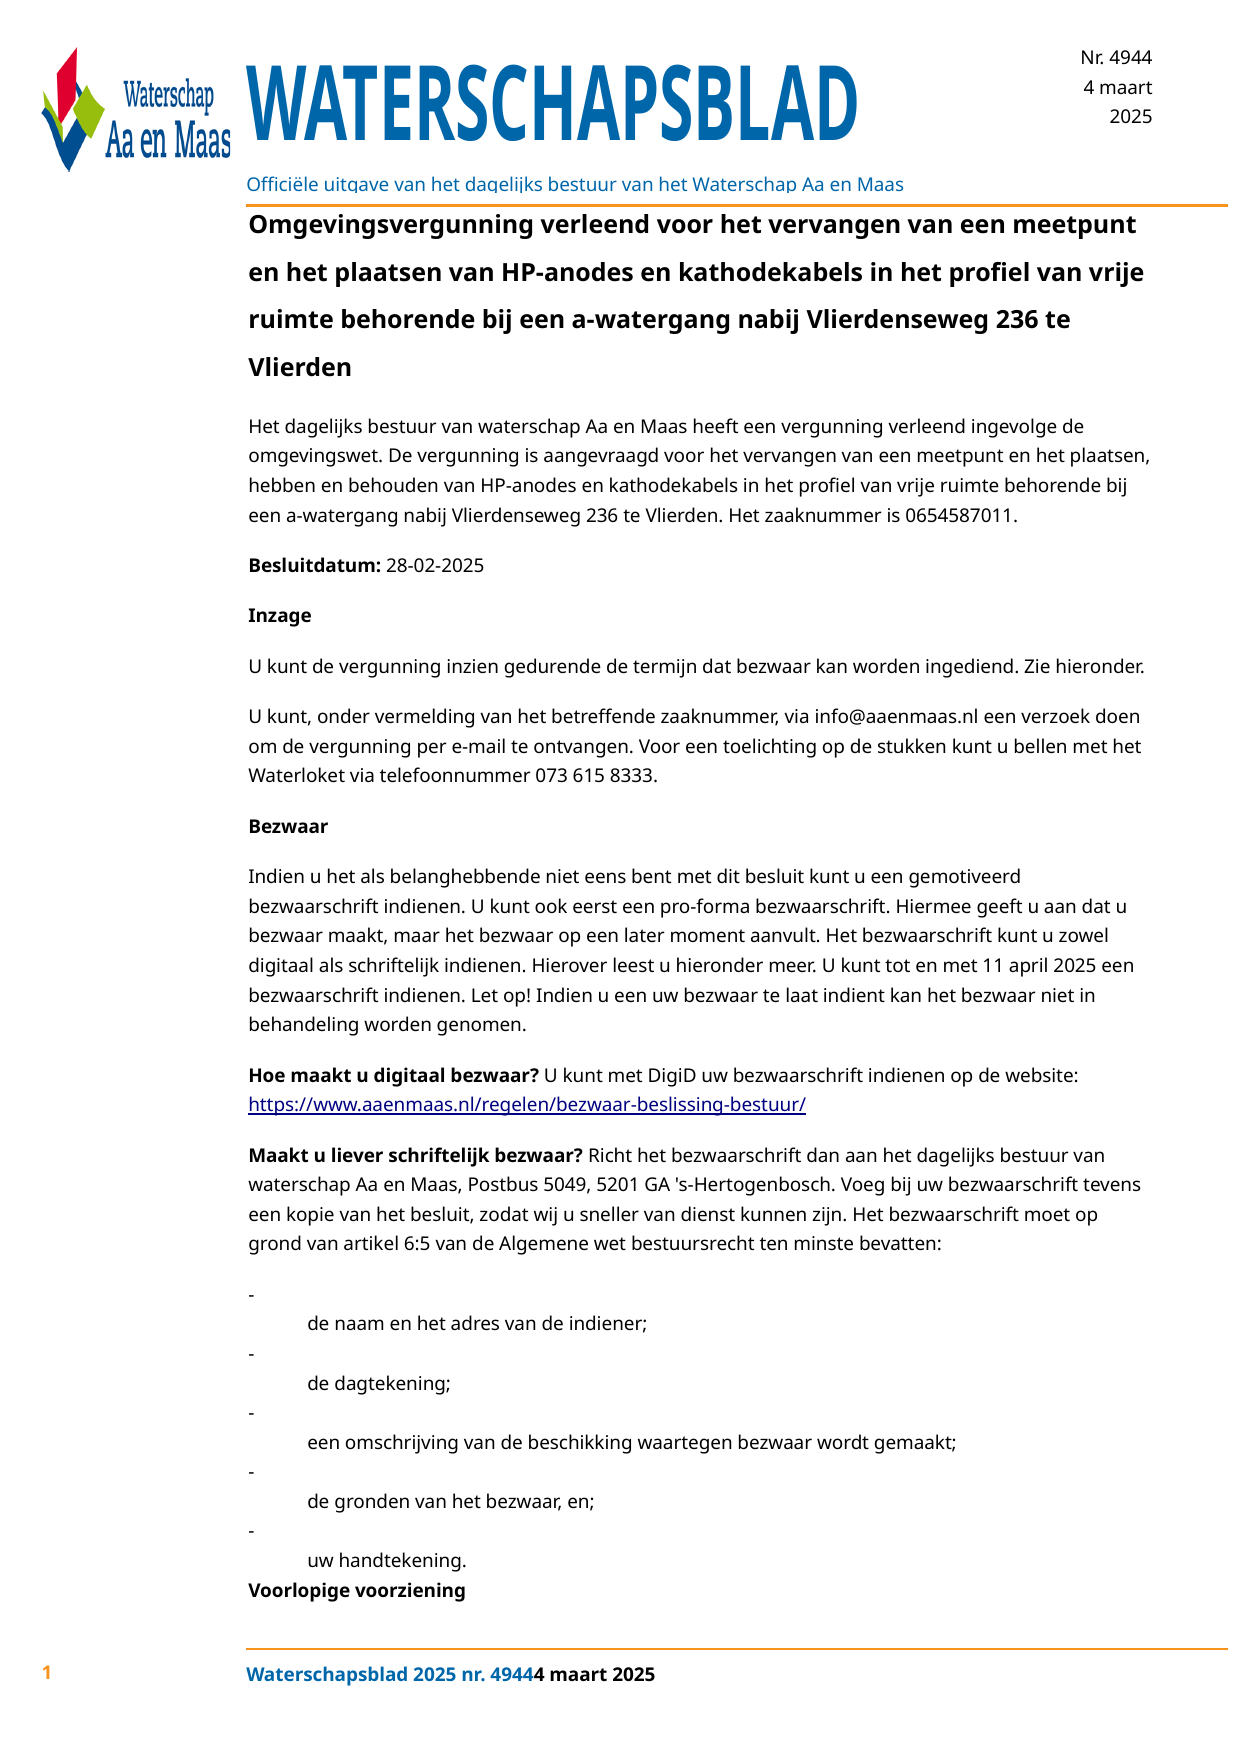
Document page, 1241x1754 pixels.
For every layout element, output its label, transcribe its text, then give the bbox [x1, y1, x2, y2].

text Bezwaar [248, 813, 1152, 839]
text Hoe maakt u digitaal bezwaar? U kunt met DigiD uw bezwaarschrift indienen op de website: https://www.aaenmaas.nl/regelen/bezwaar-beslissing-bestuur/ [248, 1062, 1152, 1117]
text U kunt de vergunning inzien gedurende de termijn dat bezwaar kan worden ingediend. Zie hieronder. [248, 653, 1152, 679]
text Indien u het als belanghebbende niet eens bent met dit besluit kunt u een gemotiveerd bezwaarschrift indienen. U kunt ook eerst een pro-forma bezwaarschrift. Hiermee geeft u aan dat u bezwaar maakt, maar het bezwaar op een later moment aanvult. Het bezwaarschrift kunt u zowel digitaal als schriftelijk indienen. Hierover leest u hieronder meer. U kunt tot en met 11 april 2025 een bezwaarschrift indienen. Let op! Indien u een uw bezwaar te laat indient kan het bezwaar niet in behandeling worden genomen. [248, 863, 1152, 1037]
text Het dagelijks bestuur van waterschap Aa en Maas heeft een vergunning verleend ingevolge de omgevingswet. De vergunning is aangevraagd voor het vervangen van een meetpunt en het plaatsen, hebben en behouden van HP-anodes en kathodekabels in het profiel van vrije ruimte behorende bij een a-watergang nabij Vlierdenseweg 236 te Vlierden. Het zaaknummer is 0654587011. [248, 413, 1152, 528]
list uw handtekening. [248, 1547, 1152, 1573]
text Maakt u liever schriftelijk bezwaar? Richt het bezwaarschrift dan aan het dagelijks bestuur van waterschap Aa en Maas, Postbus 5049, 5201 GA 's-Hertogenbosch. Voeg bij uw bezwaarschrift tevens een kopie van het besluit, zodat wij u sneller van dienst kunnen zijn. Het bezwaarschrift moet op grond van artikel 6:5 van de Algemene wet bestuursrecht ten minste bevatten: [248, 1142, 1152, 1256]
list de naam en het adres van de indiener; [248, 1311, 1152, 1336]
list een omschrijving van de beschikking waartegen bezwaar wordt gemaakt; [248, 1429, 1152, 1455]
text U kunt, onder vermelding van het betreffende zaaknummer, via info@aaenmaas.nl een verzoek doen om de vergunning per e-mail te ontvangen. Voor een toelichting op de stukken kunt u bellen met het Waterloket via telefoonnummer 073 615 8333. [248, 703, 1152, 788]
list de gronden van het bezwaar, en; [248, 1488, 1152, 1514]
text Besluitdatum: 28-02-2025 [248, 552, 1152, 578]
text Voorlopige voorziening [248, 1577, 1152, 1603]
text Inzage [248, 603, 1152, 628]
picture [41, 47, 231, 172]
list de dagtekening; [248, 1370, 1152, 1396]
text Omgevingsvergunning verleend voor het vervangen van een meetpunt en het plaatsen van HP-anodes en kathodekabels in het profiel van vrije ruimte behorende bij een a-watergang nabij Vlierdenseweg 236 te Vlierden [248, 207, 1152, 384]
